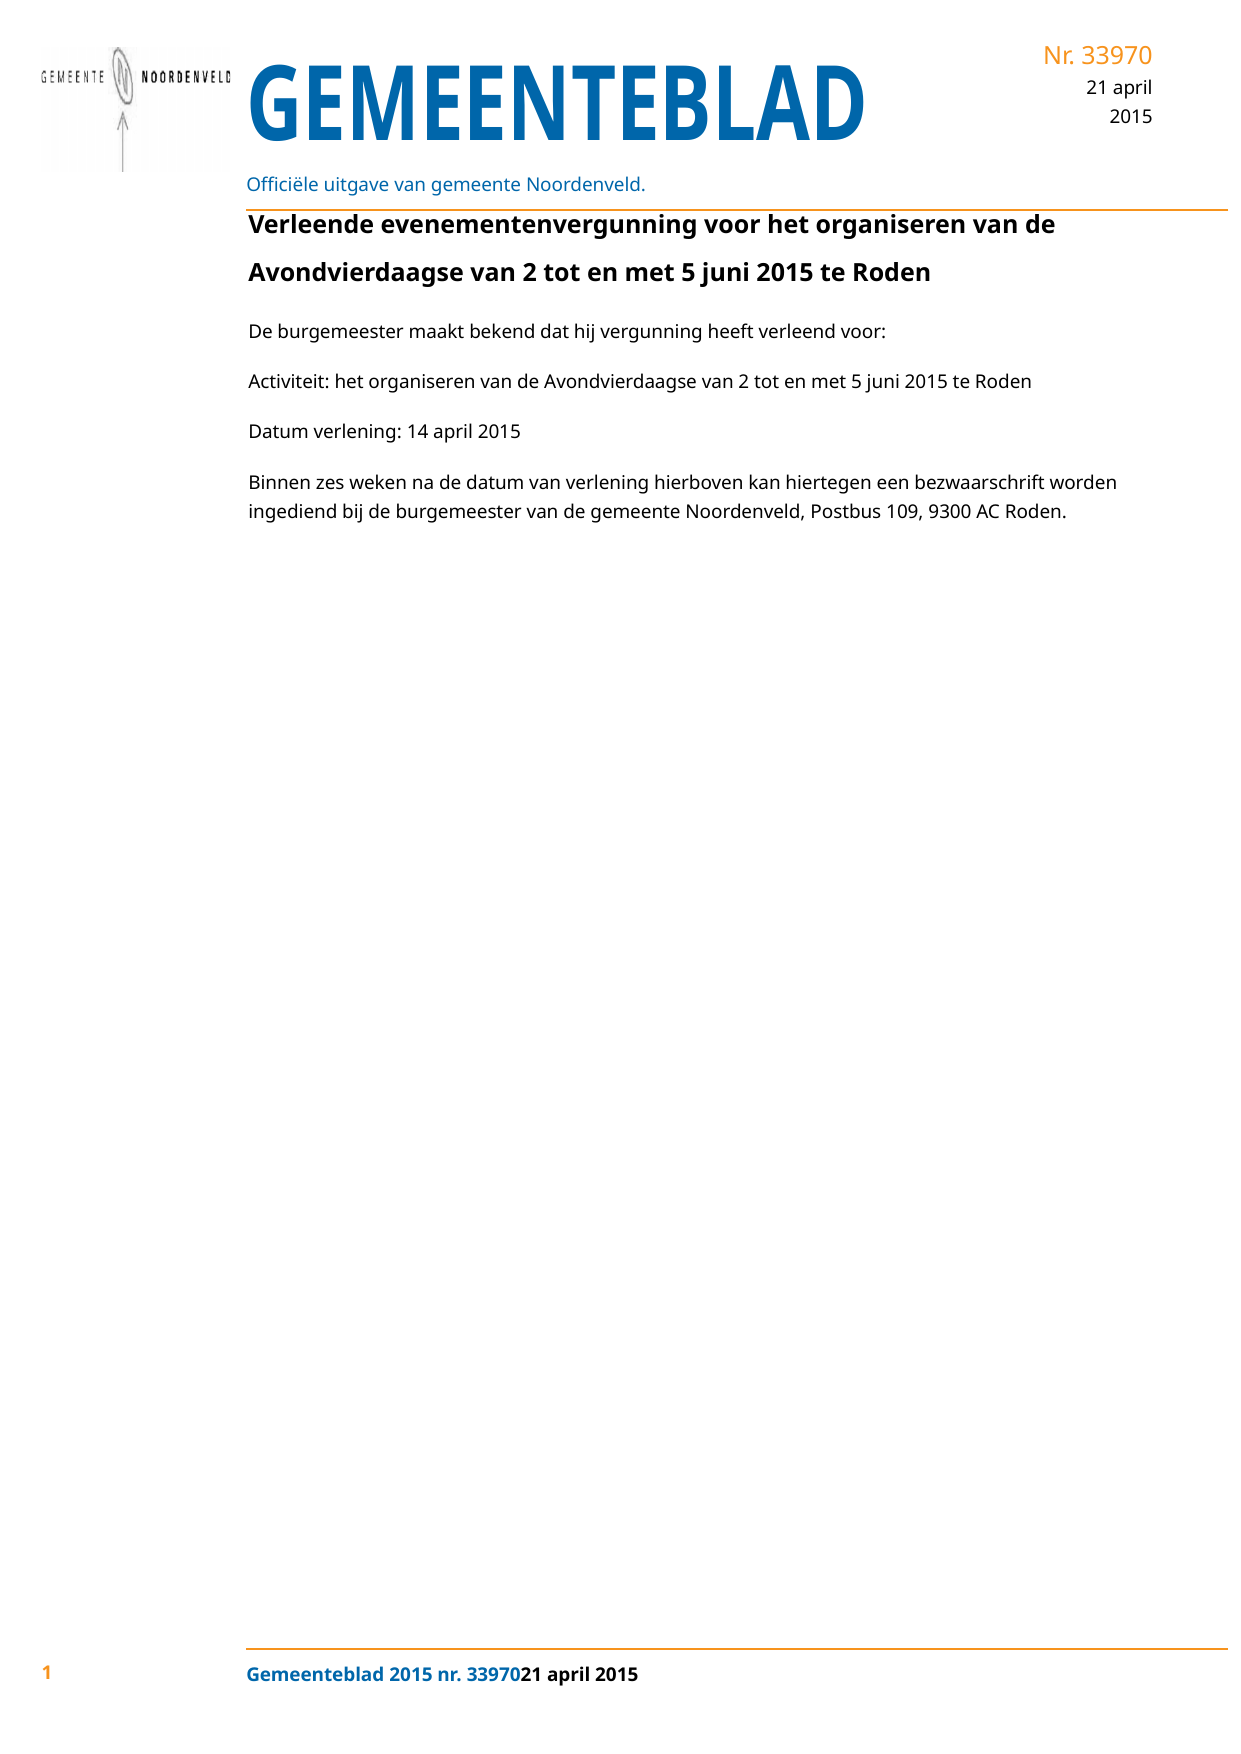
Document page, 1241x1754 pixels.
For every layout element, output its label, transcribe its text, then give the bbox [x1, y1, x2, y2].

text Datum verlening: 14 april 2015 [248, 419, 1152, 444]
text Activiteit: het organiseren van de Avondvierdaagse van 2 tot en met 5 juni 2015 te Roden [248, 368, 1152, 394]
picture [41, 47, 231, 172]
text Binnen zes weken na de datum van verlening hierboven kan hiertegen een bezwaarschrift worden ingediend bij de burgemeester van de gemeente Noordenveld, Postbus 109, 9300 AC Roden. [248, 469, 1152, 524]
text Verleende evenementenvergunning voor het organiseren van de Avondvierdaagse van 2 tot en met 5 juni 2015 te Roden [248, 211, 1152, 288]
text De burgemeester maakt bekend dat hij vergunning heeft verleend voor: [248, 318, 1152, 344]
